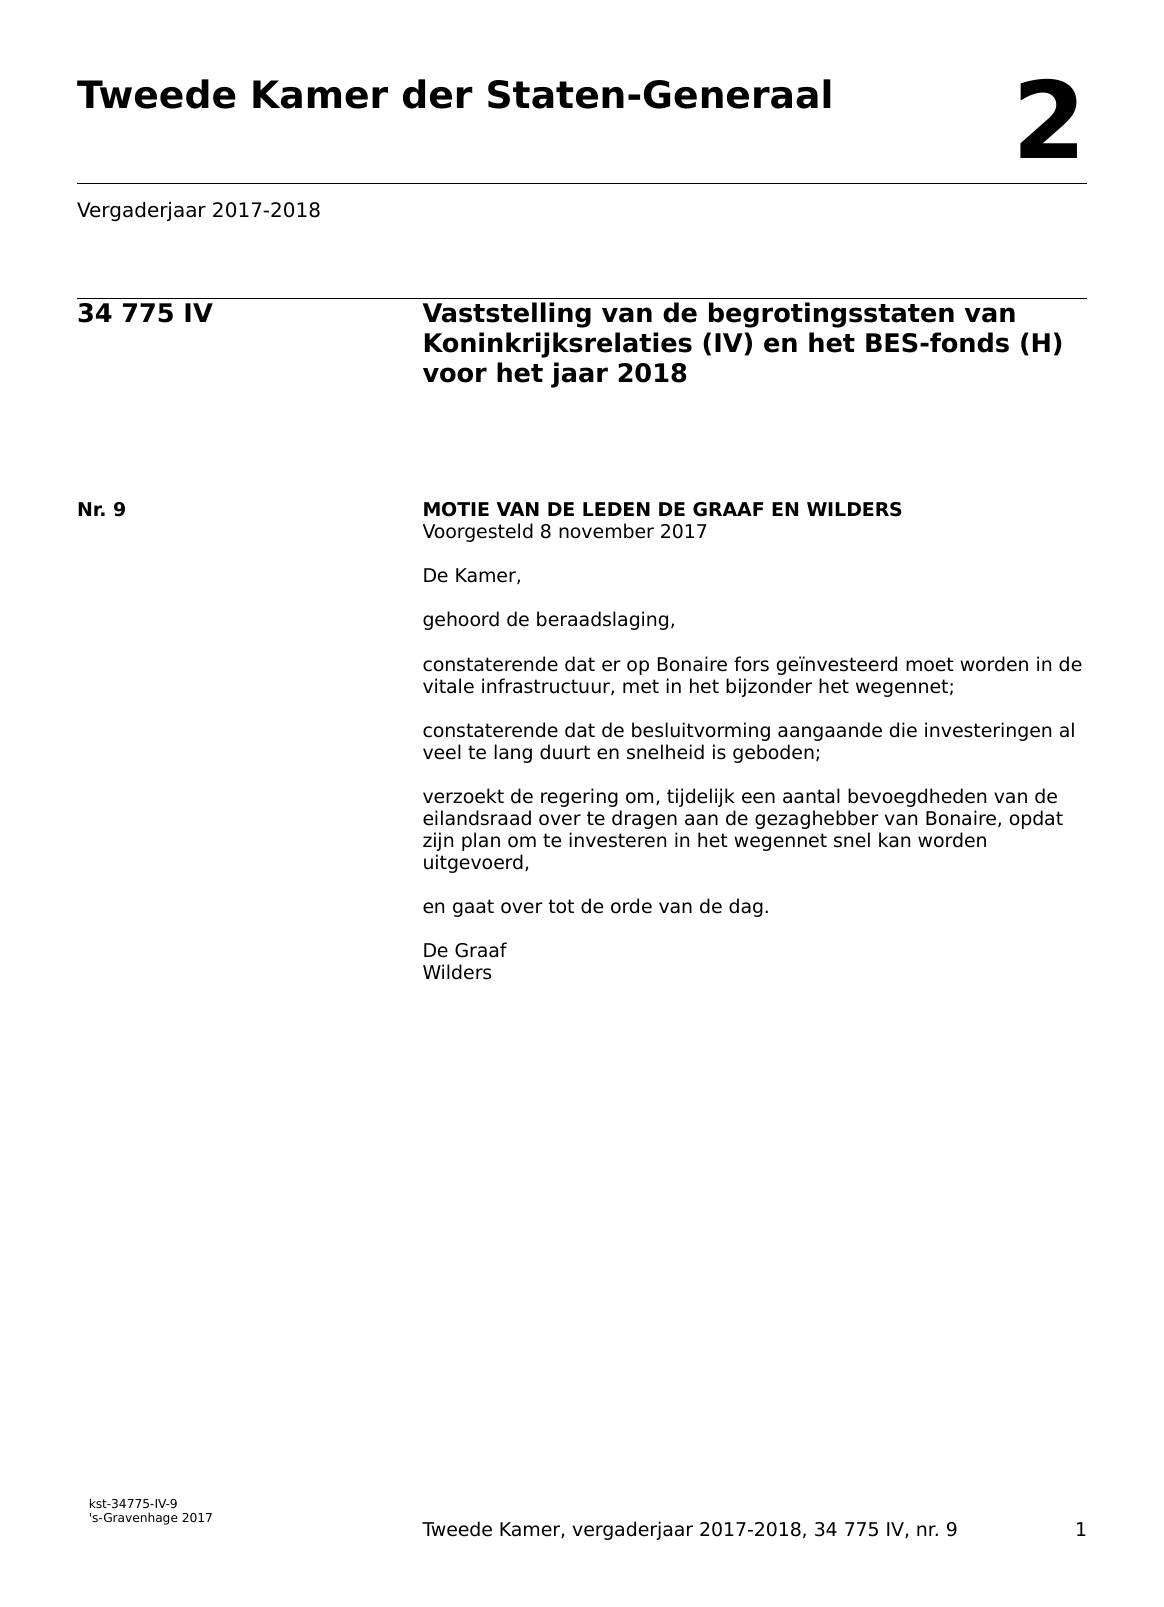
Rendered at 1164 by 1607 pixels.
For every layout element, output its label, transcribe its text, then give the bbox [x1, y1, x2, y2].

text constaterende dat er op Bonaire fors geïnvesteerd moet worden in de vitale infrastructuur, met in het bijzonder het wegennet; [422, 653, 1087, 697]
text en gaat over tot de orde van de dag. [422, 896, 1087, 918]
text De Kamer, [422, 565, 1087, 587]
text De Graaf [422, 940, 1087, 962]
text gehoord de beraadslaging, [422, 609, 1087, 631]
table_header 2 [886, 59, 1087, 183]
text Wilders [422, 962, 1087, 984]
text constaterende dat de besluitvorming aangaande die investeringen al veel te lang duurt en snelheid is geboden; [422, 720, 1087, 764]
subtitle 34 775 IV Vaststelling van de begrotingsstaten van Koninkrijksrelaties (IV) en het BES-fonds (H) voor het jaar 2018 [77, 299, 1087, 388]
subtitle Nr. 9 MOTIE VAN DE LEDEN DE GRAAF EN WILDERS [77, 499, 1087, 521]
text verzoekt de regering om, tijdelijk een aantal bevoegdheden van de eilandsraad over te dragen aan de gezaghebber van Bonaire, opdat zijn plan om te investeren in het wegennet snel kan worden uitgevoerd, [422, 786, 1087, 874]
text kst-34775-IV-9 [88, 1497, 323, 1511]
text Voorgesteld 8 november 2017 [422, 521, 1087, 543]
text 's-Gravenhage 2017 [88, 1511, 323, 1525]
table_cell Vergaderjaar 2017-2018 [77, 184, 1087, 298]
table_header Tweede Kamer der Staten-Generaal [77, 59, 886, 183]
